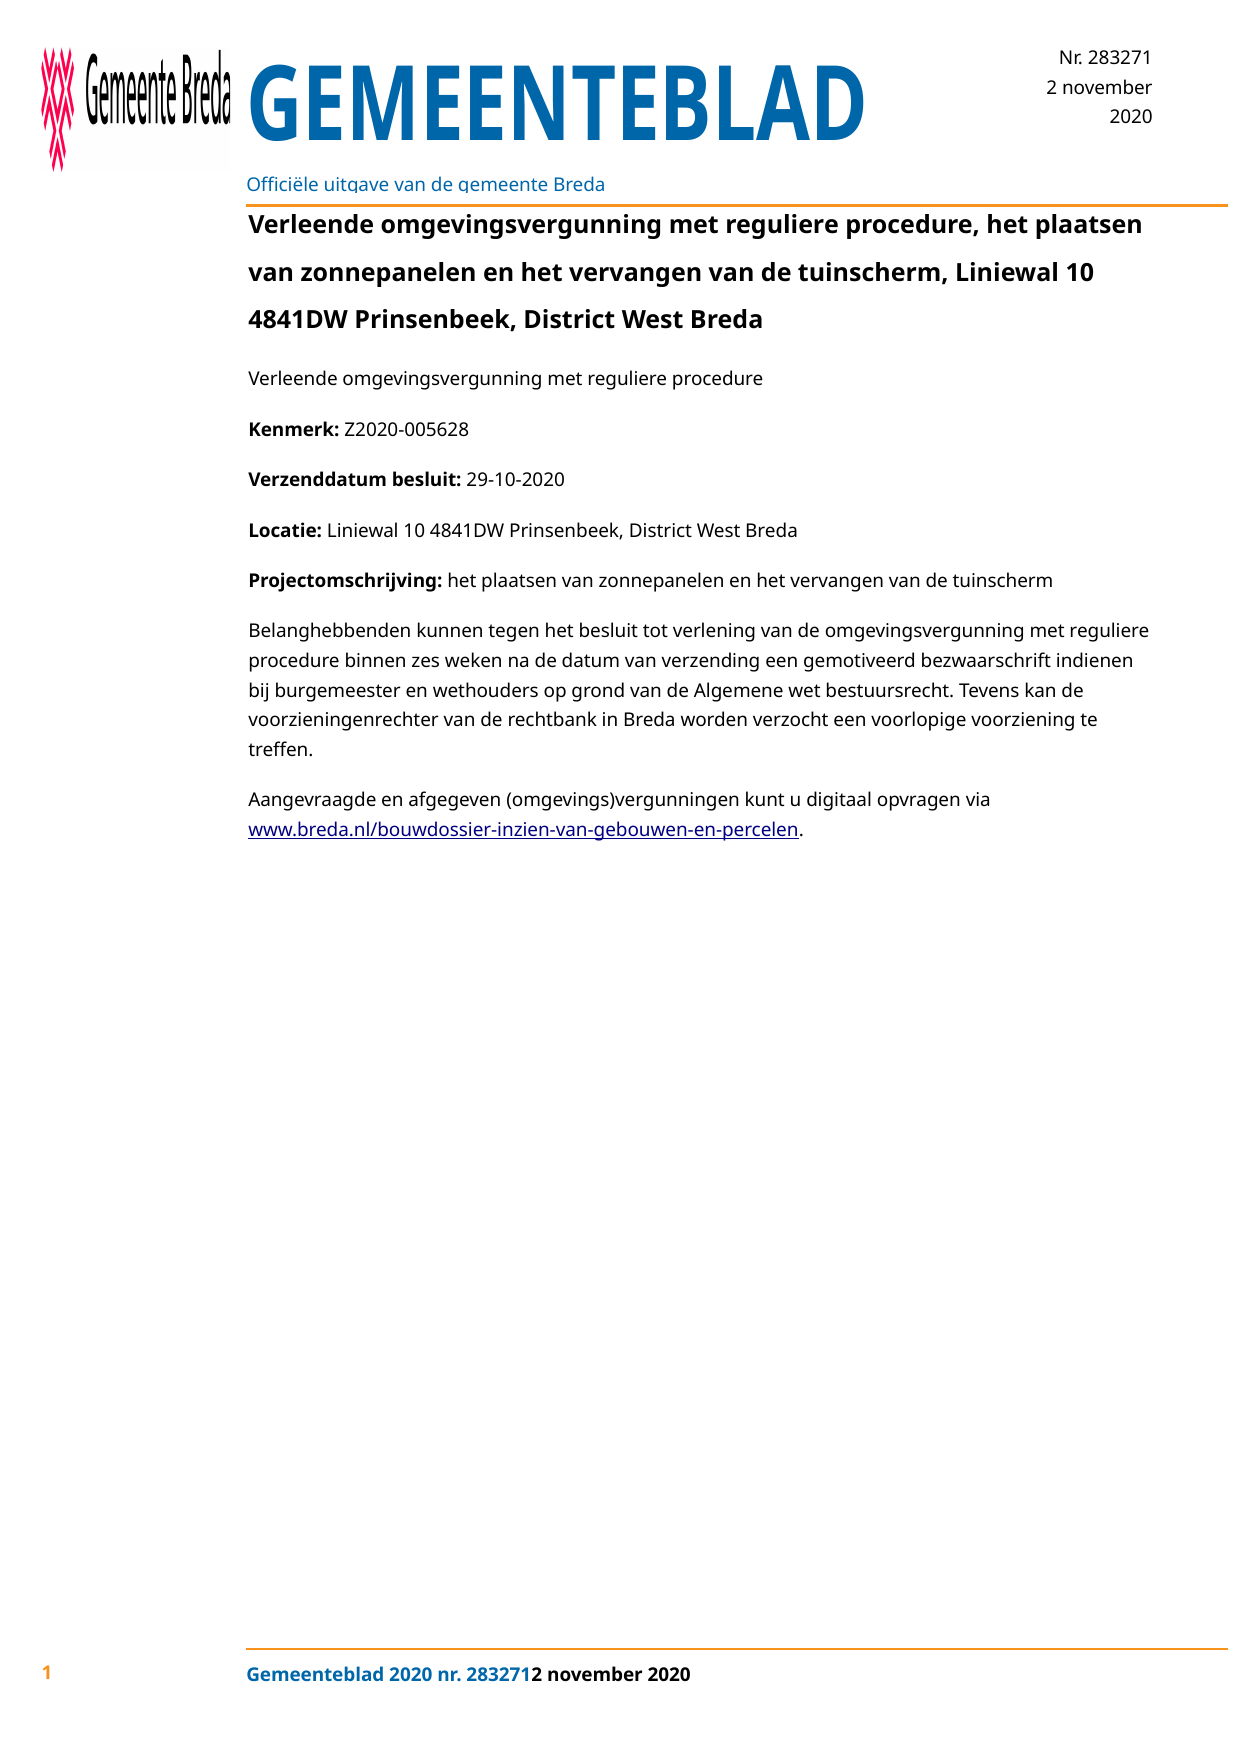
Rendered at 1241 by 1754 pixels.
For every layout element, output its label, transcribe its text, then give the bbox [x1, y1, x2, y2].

text Verleende omgevingsvergunning met reguliere procedure [248, 366, 1152, 391]
text Verleende omgevingsvergunning met reguliere procedure, het plaatsen van zonnepanelen en het vervangen van de tuinscherm, Liniewal 10 4841DW Prinsenbeek, District West Breda [248, 207, 1152, 336]
text Locatie: Liniewal 10 4841DW Prinsenbeek, District West Breda [248, 517, 1152, 542]
text Aangevraagde en afgegeven (omgevings)vergunningen kunt u digitaal opvragen via www.breda.nl/bouwdossier-inzien-van-gebouwen-en-percelen. [248, 786, 1152, 842]
picture [41, 47, 231, 172]
text Kenmerk: Z2020-005628 [248, 416, 1152, 442]
text Belanghebbenden kunnen tegen het besluit tot verlening van de omgevingsvergunning met reguliere procedure binnen zes weken na de datum van verzending een gemotiveerd bezwaarschrift indienen bij burgemeester en wethouders op grond van de Algemene wet bestuursrecht. Tevens kan de voorzieningenrechter van de rechtbank in Breda worden verzocht een voorlopige voorziening te treffen. [248, 618, 1152, 762]
text Verzenddatum besluit: 29-10-2020 [248, 466, 1152, 492]
text Projectomschrijving: het plaatsen van zonnepanelen en het vervangen van de tuinscherm [248, 567, 1152, 593]
